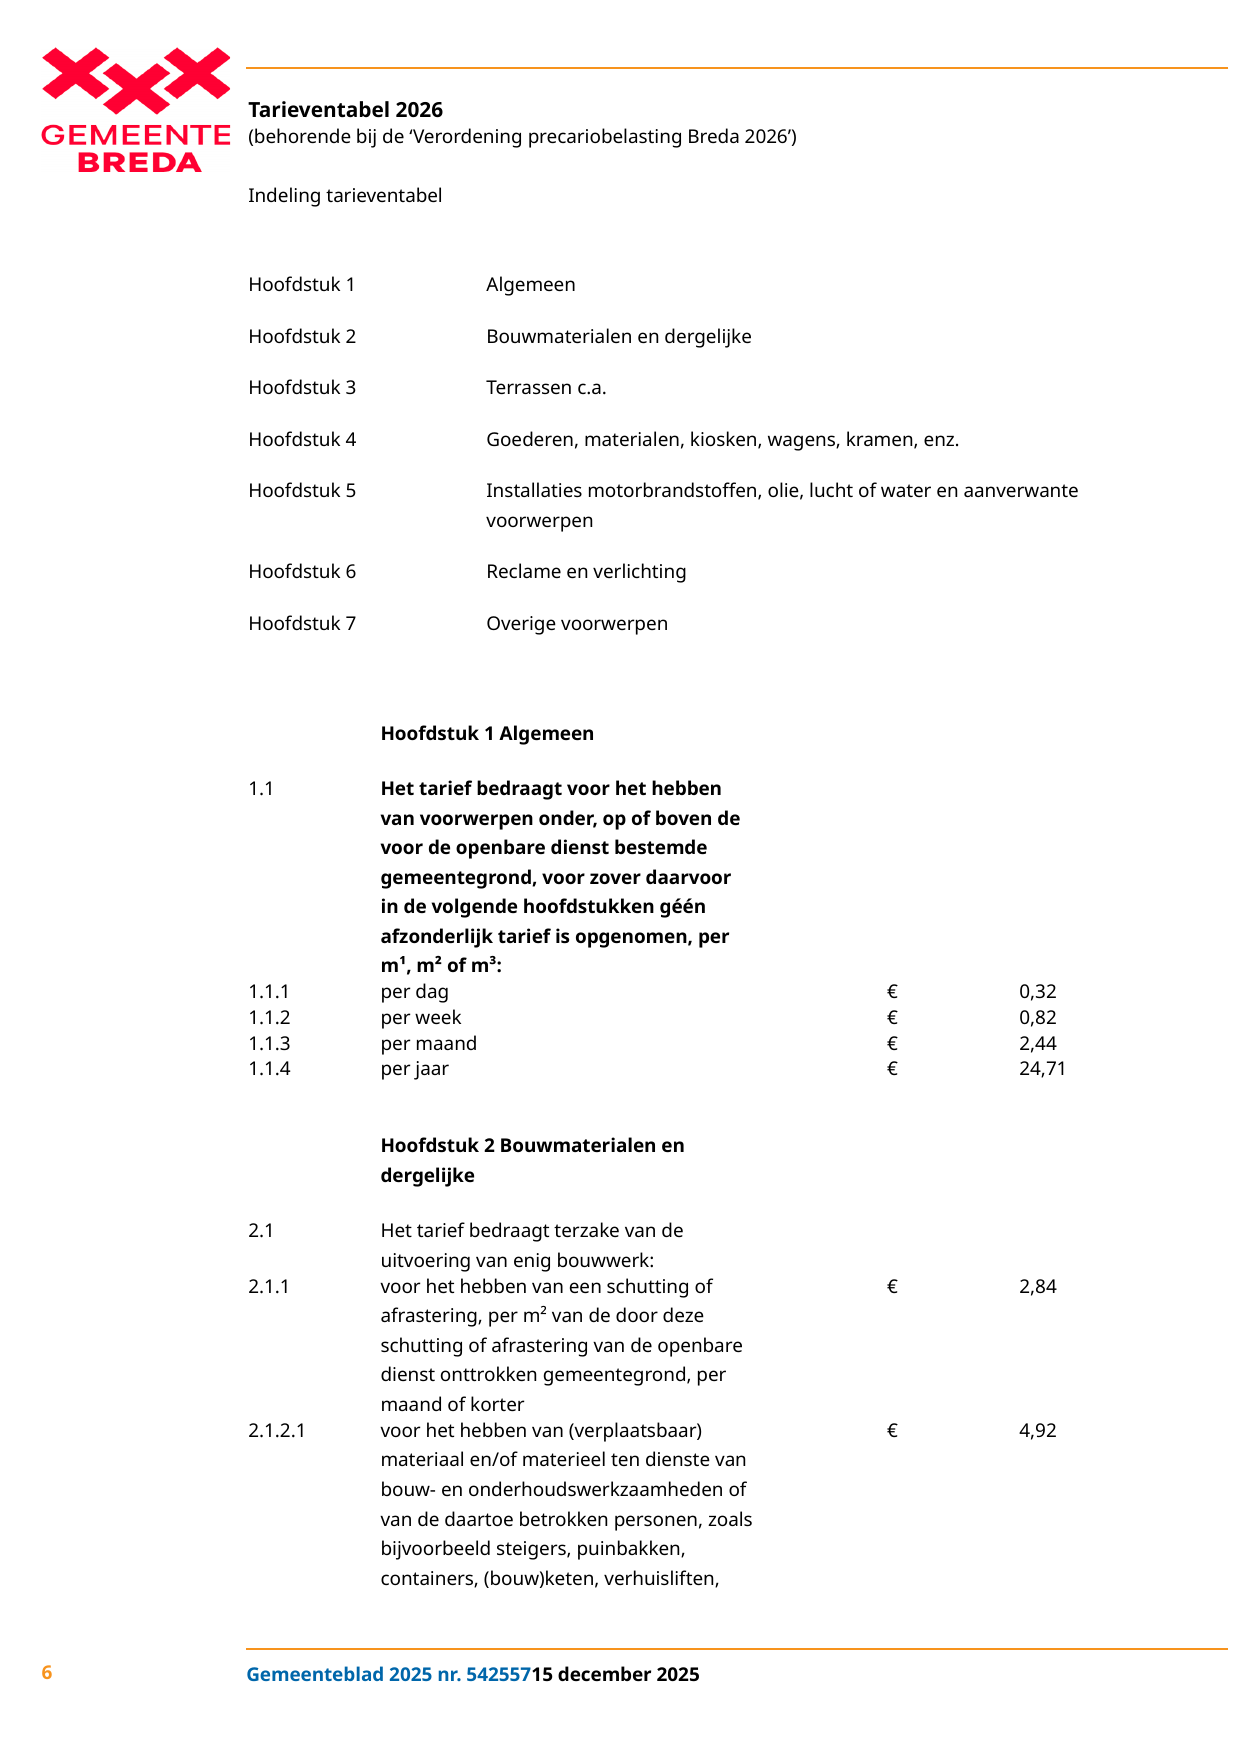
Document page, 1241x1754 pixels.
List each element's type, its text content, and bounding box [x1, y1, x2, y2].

table_cell per week [380, 1004, 754, 1030]
table_cell 1.1.3 [248, 1030, 380, 1056]
table_cell 24,71 [1019, 1056, 1152, 1081]
table_cell € [887, 1056, 1019, 1081]
table_cell [486, 400, 1152, 426]
table_cell [755, 775, 887, 978]
table_cell 1.1.2 [248, 1004, 380, 1030]
table_cell [248, 400, 486, 426]
table_cell [887, 775, 1019, 978]
table_cell [486, 635, 1152, 661]
table_cell [248, 349, 486, 374]
table_cell 2.1 [248, 1218, 380, 1273]
table_cell 2.1.1 [248, 1273, 380, 1417]
table_cell [248, 1133, 380, 1218]
table_cell 2.1.2.1 [248, 1417, 380, 1591]
table_cell Hoofdstuk 4 [248, 426, 486, 451]
text Indeling tarieventabel [248, 182, 1152, 208]
table_cell [486, 297, 1152, 323]
table_header [248, 694, 380, 720]
table_header [1019, 694, 1152, 720]
table_cell 0,82 [1019, 1004, 1152, 1030]
table_cell € [887, 978, 1019, 1004]
table_cell 1.1 [248, 775, 380, 978]
table_cell 4,92 [1019, 1417, 1152, 1591]
table_cell [486, 584, 1152, 610]
text (behorende bij de ‘Verordening precariobelasting Breda 2026’) [248, 123, 1152, 149]
table_cell [1019, 1081, 1152, 1107]
table_cell [248, 584, 486, 610]
table_cell Hoofdstuk 5 [248, 477, 486, 532]
table_cell Terrassen c.a. [486, 374, 1152, 400]
table_cell € [887, 1030, 1019, 1056]
table_cell [1019, 1107, 1152, 1133]
table_cell [755, 1218, 887, 1273]
table_cell [248, 451, 486, 477]
table_cell 0,32 [1019, 978, 1152, 1004]
table_cell € [887, 1273, 1019, 1417]
table_cell [1019, 775, 1152, 978]
table_header [755, 694, 887, 720]
table_cell 1.1.4 [248, 1056, 380, 1081]
table_cell [248, 1107, 380, 1133]
table_cell [887, 1081, 1019, 1107]
table_cell Bouwmaterialen en dergelijke [486, 323, 1152, 348]
table_cell Hoofdstuk 1 Algemeen [380, 720, 754, 775]
table_cell Installaties motorbrandstoffen, olie, lucht of water en aanverwante voorwerpen [486, 477, 1152, 532]
table_cell [755, 1107, 887, 1133]
table_cell [380, 1107, 754, 1133]
table_cell [248, 1081, 380, 1107]
table_cell Hoofdstuk 3 [248, 374, 486, 400]
table_cell voor het hebben van (verplaatsbaar) materiaal en/of materieel ten dienste van bouw- en onderhoudswerkzaamheden of van de daartoe betrokken personen, zoals bijvoorbeeld steigers, puinbakken, containers, (bouw)keten, verhuisliften, [380, 1417, 754, 1591]
table_cell per dag [380, 978, 754, 1004]
table_cell € [887, 1004, 1019, 1030]
table_cell Hoofdstuk 6 [248, 558, 486, 584]
table_header Hoofdstuk 1 [248, 271, 486, 297]
table_cell Hoofdstuk 2 [248, 323, 486, 348]
table_cell voor het hebben van een schutting of afrastering, per m² van de door deze schutting of afrastering van de openbare dienst onttrokken gemeentegrond, per maand of korter [380, 1273, 754, 1417]
table_cell [755, 1417, 887, 1591]
table_cell per maand [380, 1030, 754, 1056]
table_cell Het tarief bedraagt terzake van de uitvoering van enig bouwwerk: [380, 1218, 754, 1273]
table_cell [755, 1273, 887, 1417]
table_cell [755, 1056, 887, 1081]
table_cell Reclame en verlichting [486, 558, 1152, 584]
table_cell [1019, 720, 1152, 775]
table_cell [248, 297, 486, 323]
table_cell 2,84 [1019, 1273, 1152, 1417]
table_header [887, 694, 1019, 720]
table_cell Hoofdstuk 7 [248, 610, 486, 635]
table_cell [887, 720, 1019, 775]
table_cell [887, 1107, 1019, 1133]
table_cell Overige voorwerpen [486, 610, 1152, 635]
table_cell [486, 533, 1152, 558]
table_cell [755, 720, 887, 775]
table_cell [1019, 1218, 1152, 1273]
table_cell [755, 1030, 887, 1056]
table_cell [887, 1133, 1019, 1218]
table_cell [248, 720, 380, 775]
table_cell [380, 1081, 754, 1107]
table_cell Het tarief bedraagt voor het hebben van voorwerpen onder, op of boven de voor de openbare dienst bestemde gemeentegrond, voor zover daarvoor in de volgende hoofdstukken géén afzonderlijk tarief is opgenomen, per m¹, m² of m³: [380, 775, 754, 978]
text Tarieventabel 2026 [248, 95, 1152, 123]
table_cell 1.1.1 [248, 978, 380, 1004]
picture [41, 47, 231, 172]
table_cell per jaar [380, 1056, 754, 1081]
table_cell [755, 1133, 887, 1218]
table_cell [248, 635, 486, 661]
table_cell [755, 1081, 887, 1107]
table_cell [1019, 1133, 1152, 1218]
table_header Algemeen [486, 271, 1152, 297]
table_cell 2,44 [1019, 1030, 1152, 1056]
table_cell Goederen, materialen, kiosken, wagens, kramen, enz. [486, 426, 1152, 451]
table_cell Hoofdstuk 2 Bouwmaterialen en dergelijke [380, 1133, 754, 1218]
table_cell [755, 978, 887, 1004]
table_cell [887, 1218, 1019, 1273]
table_cell € [887, 1417, 1019, 1591]
table_cell [486, 349, 1152, 374]
table_cell [486, 451, 1152, 477]
table_cell [248, 533, 486, 558]
table_cell [755, 1004, 887, 1030]
table_header [380, 694, 754, 720]
